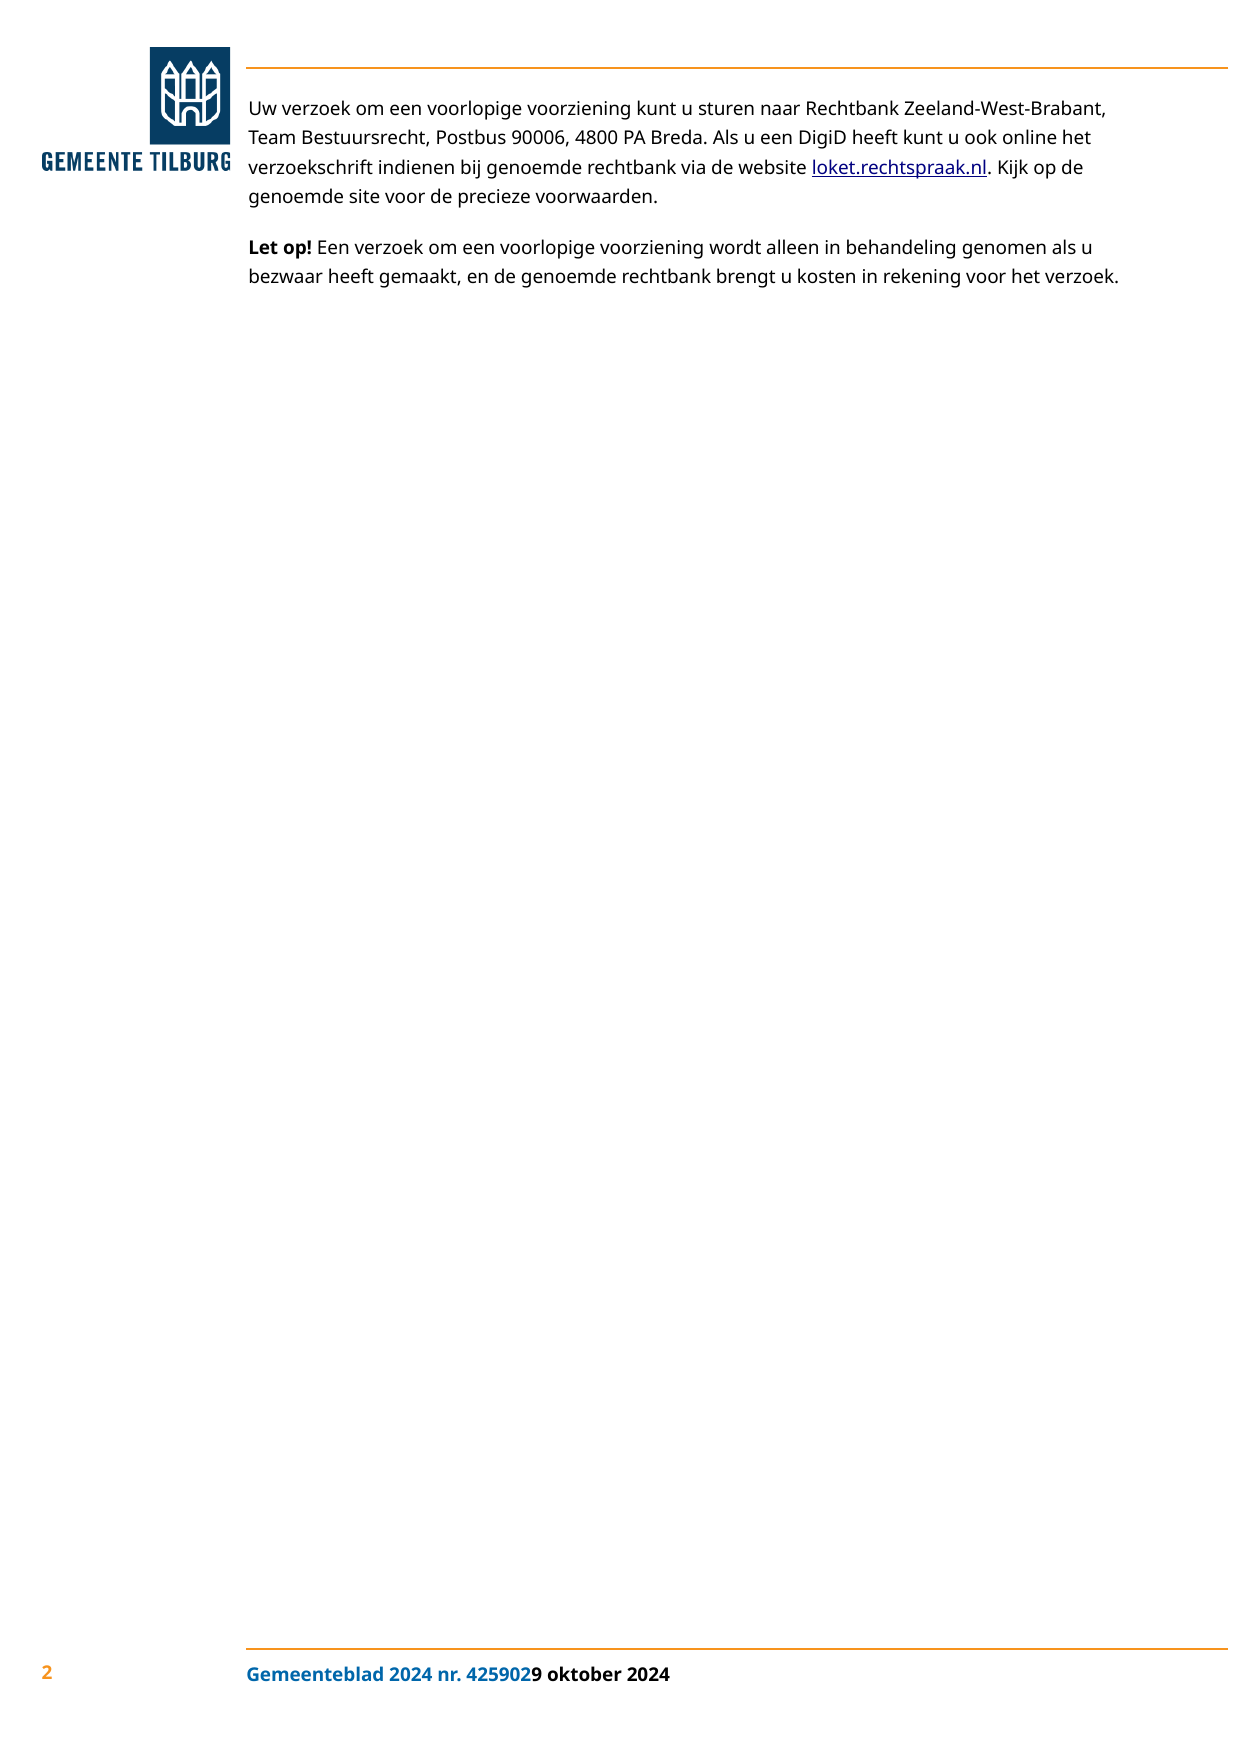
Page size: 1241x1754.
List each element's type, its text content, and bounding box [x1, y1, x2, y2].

text Uw verzoek om een voorlopige voorziening kunt u sturen naar Rechtbank Zeeland-West-Brabant, Team Bestuursrecht, Postbus 90006, 4800 PA Breda. Als u een DigiD heeft kunt u ook online het verzoekschrift indienen bij genoemde rechtbank via de website loket.rechtspraak.nl. Kijk op de genoemde site voor de precieze voorwaarden. [248, 95, 1152, 209]
text Let op! Een verzoek om een voorlopige voorziening wordt alleen in behandeling genomen als u bezwaar heeft gemaakt, en de genoemde rechtbank brengt u kosten in rekening voor het verzoek. [248, 234, 1152, 289]
picture [41, 47, 231, 172]
